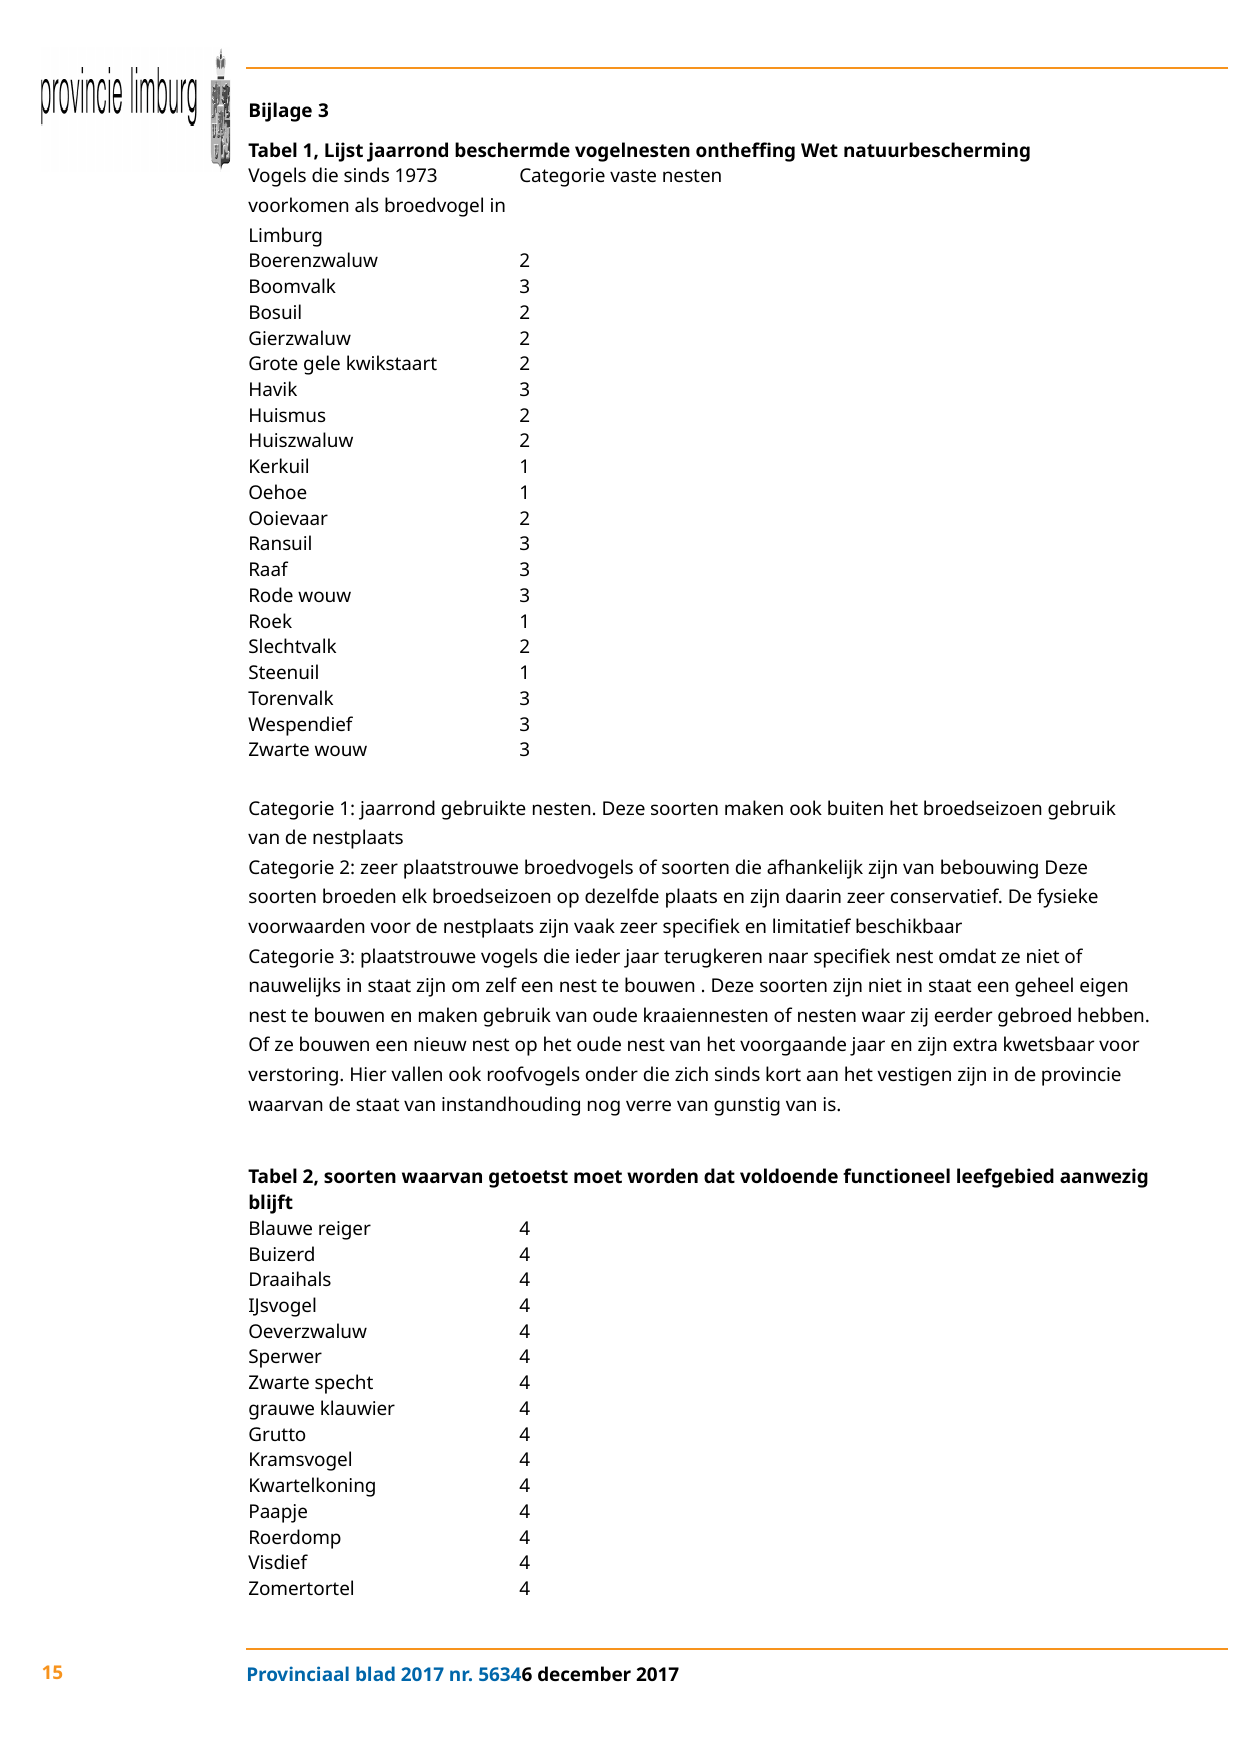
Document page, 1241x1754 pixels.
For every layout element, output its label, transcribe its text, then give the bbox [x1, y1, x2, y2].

table_cell 4 [519, 1318, 1152, 1344]
table_cell Grote gele kwikstaart [248, 351, 519, 376]
table_cell 2 [519, 299, 1152, 325]
table_header Blauwe reiger [248, 1215, 519, 1241]
table_cell 4 [519, 1370, 1152, 1395]
table_cell Bosuil [248, 299, 519, 325]
table_cell 3 [519, 376, 1152, 402]
table_cell Ooievaar [248, 505, 519, 531]
table_cell 4 [519, 1447, 1152, 1472]
table_header Categorie vaste nesten [519, 163, 1152, 248]
table_cell 4 [519, 1575, 1152, 1601]
table_cell 4 [519, 1292, 1152, 1318]
table_cell 4 [519, 1550, 1152, 1575]
table_cell 3 [519, 736, 1152, 762]
table_cell Torenvalk [248, 685, 519, 711]
table_cell Oehoe [248, 479, 519, 505]
table_cell 4 [519, 1473, 1152, 1498]
table_cell Visdief [248, 1550, 519, 1575]
table_cell grauwe klauwier [248, 1395, 519, 1421]
table_cell 4 [519, 1241, 1152, 1267]
table_cell Roek [248, 608, 519, 633]
table_cell Wespendief [248, 711, 519, 736]
table_header 4 [519, 1215, 1152, 1241]
table_cell 1 [519, 479, 1152, 505]
table_cell Paapje [248, 1498, 519, 1524]
table_cell Roerdomp [248, 1524, 519, 1549]
table_cell Zwarte specht [248, 1370, 519, 1395]
table_cell Boerenzwaluw [248, 248, 519, 273]
table_cell Kwartelkoning [248, 1473, 519, 1498]
table_cell 2 [519, 428, 1152, 453]
table_cell Oeverzwaluw [248, 1318, 519, 1344]
table_cell IJsvogel [248, 1292, 519, 1318]
table_cell 1 [519, 608, 1152, 633]
table_cell Slechtvalk [248, 634, 519, 659]
table_cell 3 [519, 556, 1152, 582]
text Categorie 2: zeer plaatstrouwe broedvogels of soorten die afhankelijk zijn van bebouwing Deze soorten broeden elk broedseizoen op dezelfde plaats en zijn daarin zeer conservatief. De fysieke voorwaarden voor de nestplaats zijn vaak zeer specifiek en limitatief beschikbaar [248, 854, 1152, 939]
table_cell 4 [519, 1395, 1152, 1421]
table_cell 4 [519, 1524, 1152, 1549]
table_cell Kerkuil [248, 454, 519, 479]
table_cell 4 [519, 1421, 1152, 1447]
table_cell Raaf [248, 556, 519, 582]
table_cell Buizerd [248, 1241, 519, 1267]
text Categorie 1: jaarrond gebruikte nesten. Deze soorten maken ook buiten het broedseizoen gebruik van de nestplaats [248, 795, 1152, 850]
table_cell Grutto [248, 1421, 519, 1447]
table_cell 2 [519, 248, 1152, 273]
table_cell 4 [519, 1498, 1152, 1524]
table_cell Huismus [248, 402, 519, 428]
table_cell 1 [519, 454, 1152, 479]
table_header Vogels die sinds 1973 voorkomen als broedvogel in Limburg [248, 163, 519, 248]
table_cell Zwarte wouw [248, 736, 519, 762]
table_cell 4 [519, 1267, 1152, 1292]
table_cell 3 [519, 273, 1152, 299]
table_cell Sperwer [248, 1344, 519, 1369]
table_cell Zomertortel [248, 1575, 519, 1601]
table_cell 2 [519, 634, 1152, 659]
table_cell Boomvalk [248, 273, 519, 299]
text Categorie 3: plaatstrouwe vogels die ieder jaar terugkeren naar specifiek nest omdat ze niet of nauwelijks in staat zijn om zelf een nest te bouwen . Deze soorten zijn niet in staat een geheel eigen nest te bouwen en maken gebruik van oude kraaiennesten of nesten waar zij eerder gebroed hebben. Of ze bouwen een nieuw nest op het oude nest van het voorgaande jaar en zijn extra kwetsbaar voor verstoring. Hier vallen ook roofvogels onder die zich sinds kort aan het vestigen zijn in de provincie waarvan de staat van instandhouding nog verre van gunstig van is. [248, 943, 1152, 1117]
text Bijlage 3 [248, 95, 1152, 123]
table_cell 3 [519, 582, 1152, 608]
table_cell Steenuil [248, 659, 519, 685]
table_cell 4 [519, 1344, 1152, 1369]
text Tabel 2, soorten waarvan getoetst moet worden dat voldoende functioneel leefgebied aanwezig blijft [248, 1163, 1152, 1215]
table_cell 1 [519, 659, 1152, 685]
picture [41, 47, 231, 172]
table_cell 2 [519, 351, 1152, 376]
table_cell Gierzwaluw [248, 325, 519, 351]
table_cell 2 [519, 402, 1152, 428]
table_cell Draaihals [248, 1267, 519, 1292]
table_cell 2 [519, 325, 1152, 351]
table_cell Rode wouw [248, 582, 519, 608]
table_cell 3 [519, 531, 1152, 556]
table_cell Huiszwaluw [248, 428, 519, 453]
text Tabel 1, Lijst jaarrond beschermde vogelnesten ontheffing Wet natuurbescherming [248, 137, 1152, 163]
table_cell 3 [519, 685, 1152, 711]
table_cell 3 [519, 711, 1152, 736]
table_cell Kramsvogel [248, 1447, 519, 1472]
table_cell 2 [519, 505, 1152, 531]
table_cell Havik [248, 376, 519, 402]
table_cell Ransuil [248, 531, 519, 556]
